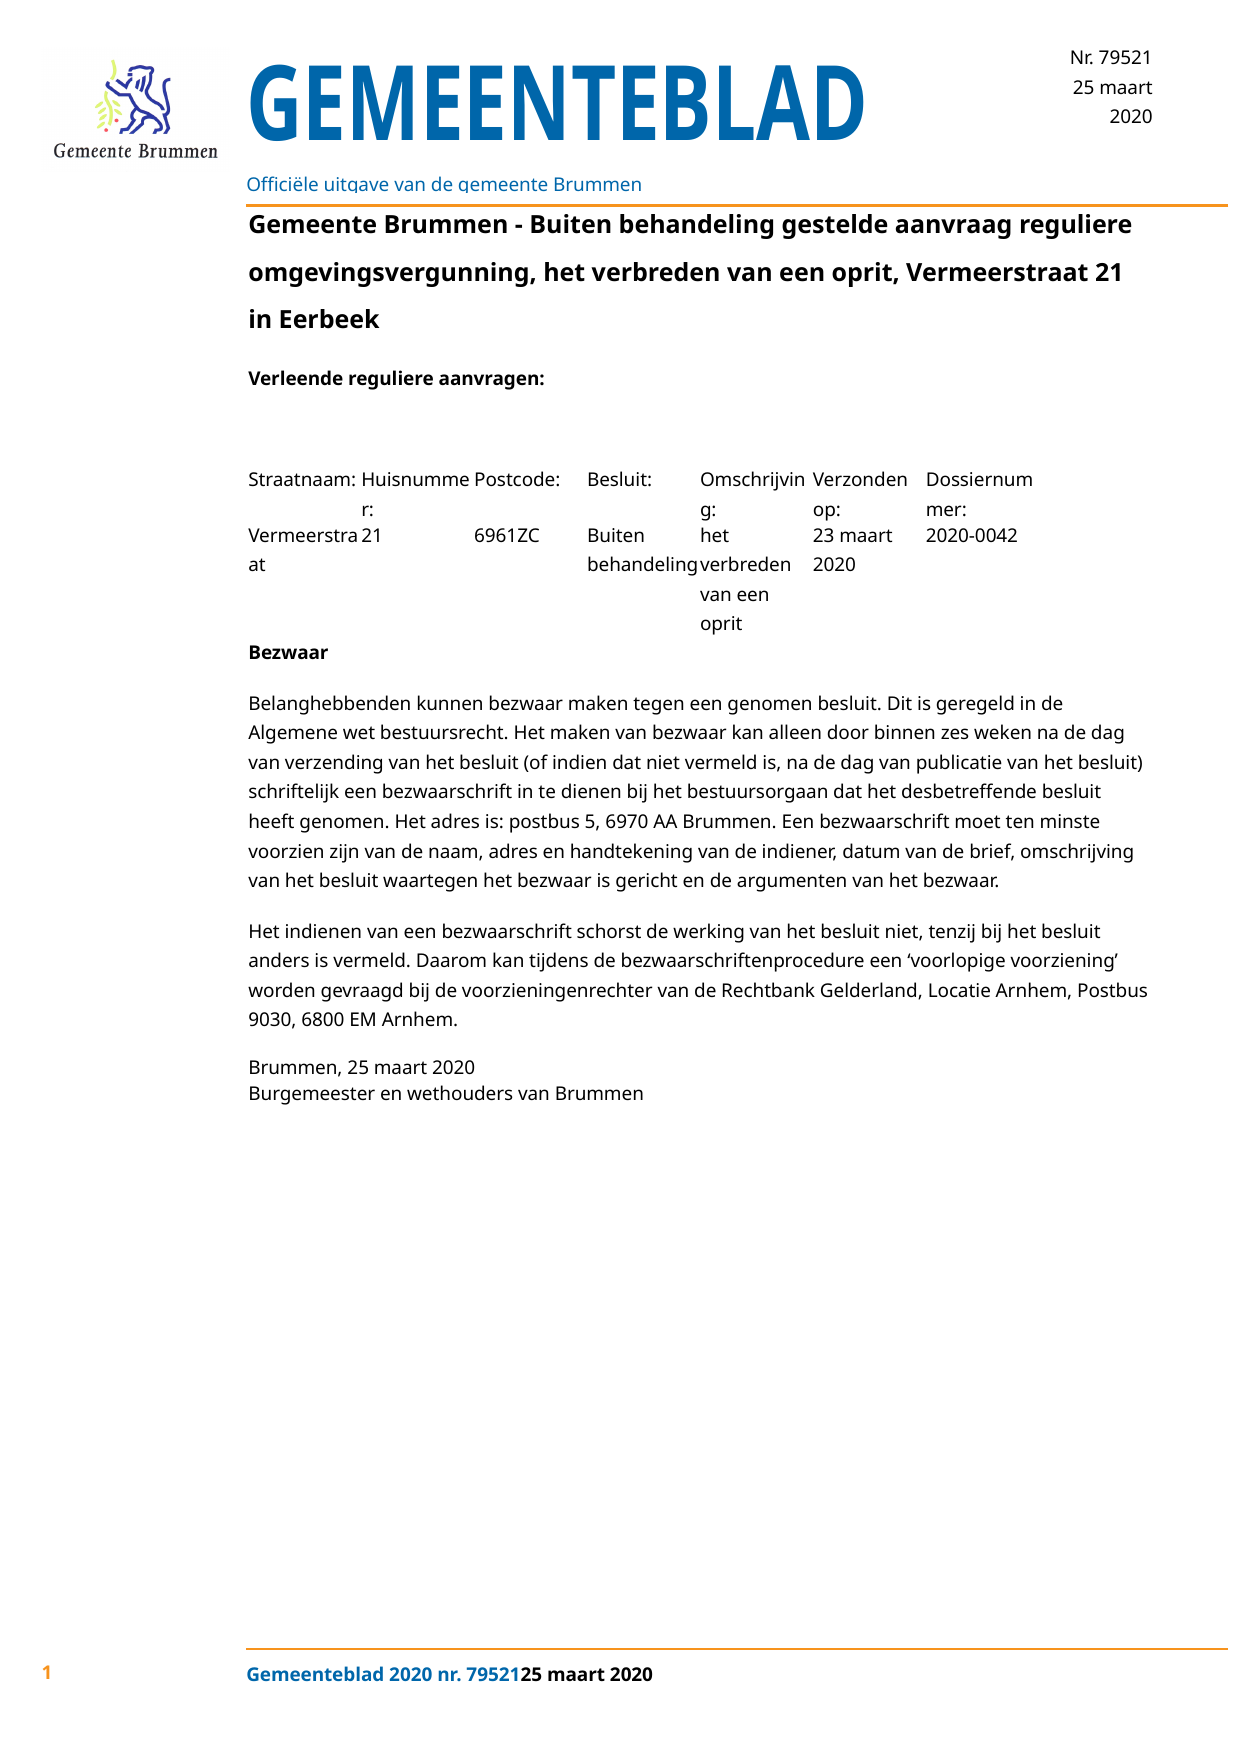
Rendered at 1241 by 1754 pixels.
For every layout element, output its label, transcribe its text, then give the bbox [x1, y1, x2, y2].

text Brummen, 25 maart 2020 [248, 1054, 1152, 1080]
table_header Huisnummer: [361, 466, 474, 522]
text Bezwaar [248, 639, 1152, 665]
table_cell Vermeerstraat [248, 522, 361, 636]
text Belanghebbenden kunnen bezwaar maken tegen een genomen besluit. Dit is geregeld in de Algemene wet bestuursrecht. Het maken van bezwaar kan alleen door binnen zes weken na de dag van verzending van het besluit (of indien dat niet vermeld is, na de dag van publicatie van het besluit) schriftelijk een bezwaarschrift in te dienen bij het bestuursorgaan dat het desbetreffende besluit heeft genomen. Het adres is: postbus 5, 6970 AA Brummen. Een bezwaarschrift moet ten minste voorzien zijn van de naam, adres en handtekening van de indiener, datum van de brief, omschrijving van het besluit waartegen het bezwaar is gericht en de argumenten van het bezwaar. [248, 690, 1152, 893]
table_cell 23 maart 2020 [813, 522, 926, 636]
picture [41, 47, 231, 172]
table_cell Buiten behandeling [587, 522, 700, 636]
table_cell 6961ZC [474, 522, 587, 636]
text Verleende reguliere aanvragen: [248, 366, 1152, 391]
table_header [1039, 466, 1152, 522]
table_cell het verbreden van een oprit [700, 522, 813, 636]
table_header Omschrijving: [700, 466, 813, 522]
text Gemeente Brummen - Buiten behandeling gestelde aanvraag reguliere omgevingsvergunning, het verbreden van een oprit, Vermeerstraat 21 in Eerbeek [248, 207, 1152, 336]
table_cell 2020-0042 [926, 522, 1038, 636]
table_header Straatnaam: [248, 466, 361, 522]
table_header Dossiernummer: [926, 466, 1038, 522]
table_cell 21 [361, 522, 474, 636]
text Het indienen van een bezwaarschrift schorst de werking van het besluit niet, tenzij bij het besluit anders is vermeld. Daarom kan tijdens de bezwaarschriftenprocedure een ‘voorlopige voorziening’ worden gevraagd bij de voorzieningenrechter van de Rechtbank Gelderland, Locatie Arnhem, Postbus 9030, 6800 EM Arnhem. [248, 918, 1152, 1032]
table_cell [1039, 522, 1152, 636]
table_header Verzonden op: [813, 466, 926, 522]
table_header Postcode: [474, 466, 587, 522]
text Burgemeester en wethouders van Brummen [248, 1080, 1152, 1106]
table_header Besluit: [587, 466, 700, 522]
